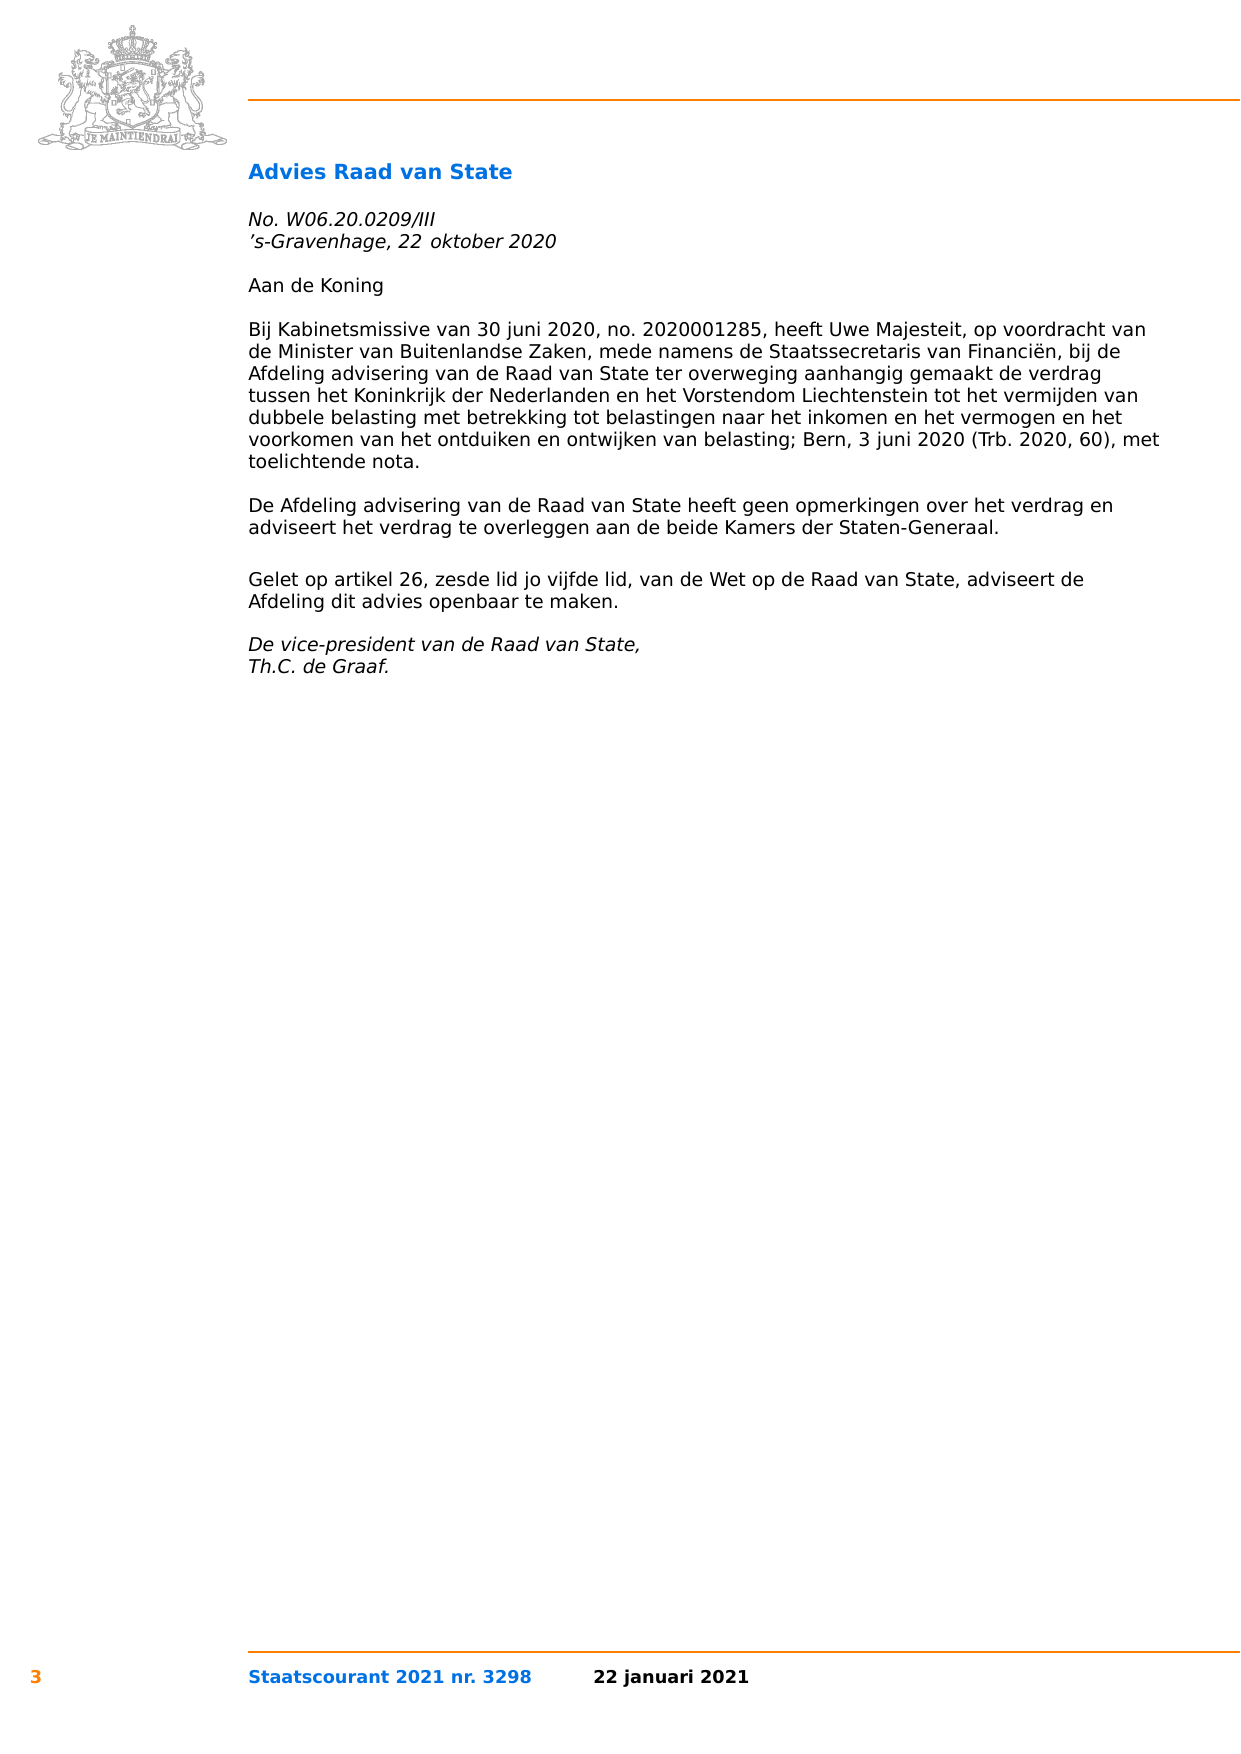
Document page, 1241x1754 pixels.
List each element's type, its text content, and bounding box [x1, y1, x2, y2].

text Bij Kabinetsmissive van 30 juni 2020, no. 2020001285, heeft Uwe Majesteit, op voordracht van de Minister van Buitenlandse Zaken, mede namens de Staatssecretaris van Financiën, bij de Afdeling advisering van de Raad van State ter overweging aanhangig gemaakt de verdrag tussen het Koninkrijk der Nederlanden en het Vorstendom Liechtenstein tot het vermijden van dubbele belasting met betrekking tot belastingen naar het inkomen en het vermogen en het voorkomen van het ontduiken en ontwijken van belasting; Bern, 3 juni 2020 (Trb. 2020, 60), met toelichtende nota. [248, 319, 1163, 473]
text No. W06.20.0209/III [248, 209, 1163, 231]
text Aan de Koning [248, 275, 1163, 297]
text De Afdeling advisering van de Raad van State heeft geen opmerkingen over het verdrag en adviseert het verdrag te overleggen aan de beide Kamers der Staten-Generaal. [248, 494, 1163, 538]
subtitle Advies Raad van State [248, 160, 1163, 184]
picture [38, 25, 227, 150]
text De vice-president van de Raad van State, Th.C. de Graaf. [248, 634, 1163, 678]
text Gelet op artikel 26, zesde lid jo vijfde lid, van de Wet op de Raad van State, adviseert de Afdeling dit advies openbaar te maken. [248, 568, 1163, 612]
text ’s-Gravenhage, 22 oktober 2020 [248, 231, 1163, 253]
